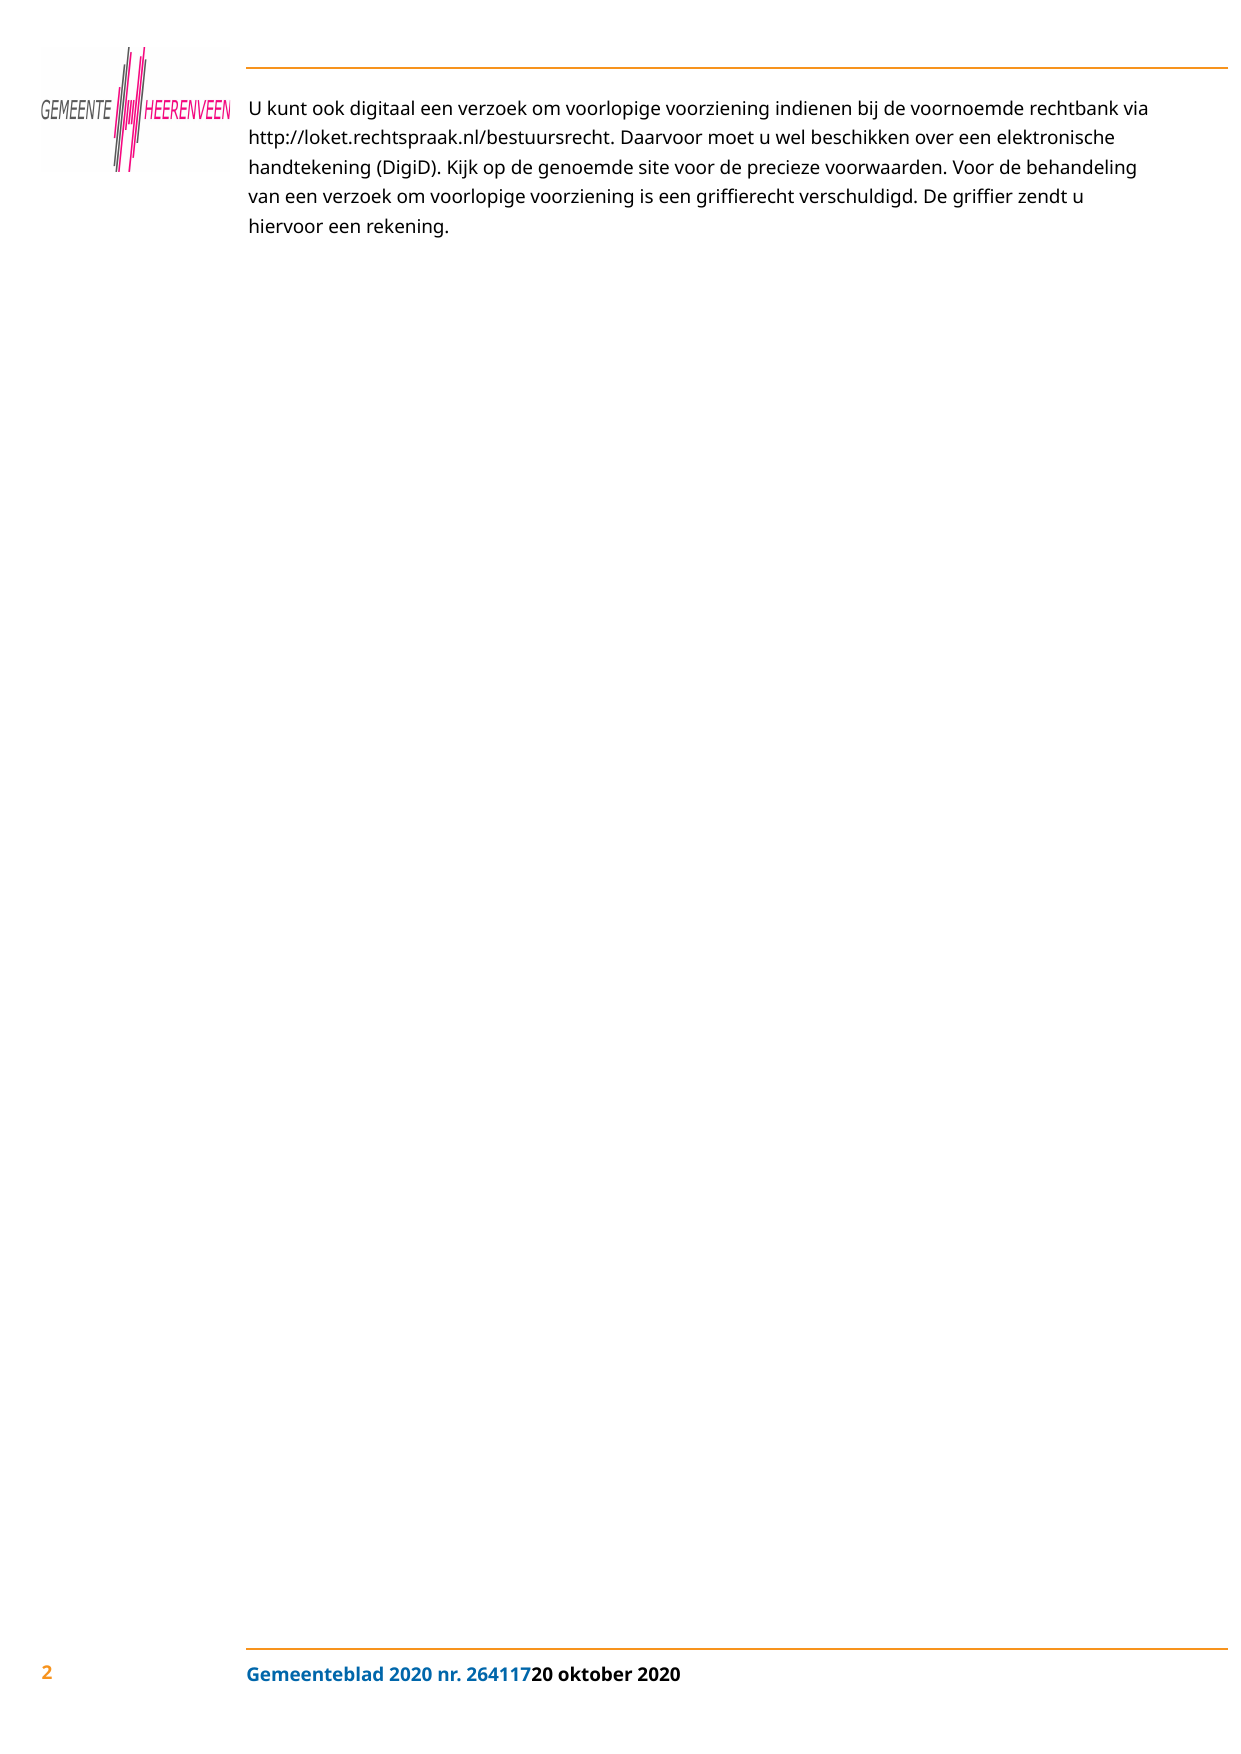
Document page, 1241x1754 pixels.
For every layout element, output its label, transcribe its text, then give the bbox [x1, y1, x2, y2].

text U kunt ook digitaal een verzoek om voorlopige voorziening indienen bij de voornoemde rechtbank via http://loket.rechtspraak.nl/bestuursrecht. Daarvoor moet u wel beschikken over een elektronische handtekening (DigiD). Kijk op de genoemde site voor de precieze voorwaarden. Voor de behandeling van een verzoek om voorlopige voorziening is een griffierecht verschuldigd. De griffier zendt u hiervoor een rekening. [248, 95, 1152, 239]
picture [41, 47, 231, 172]
